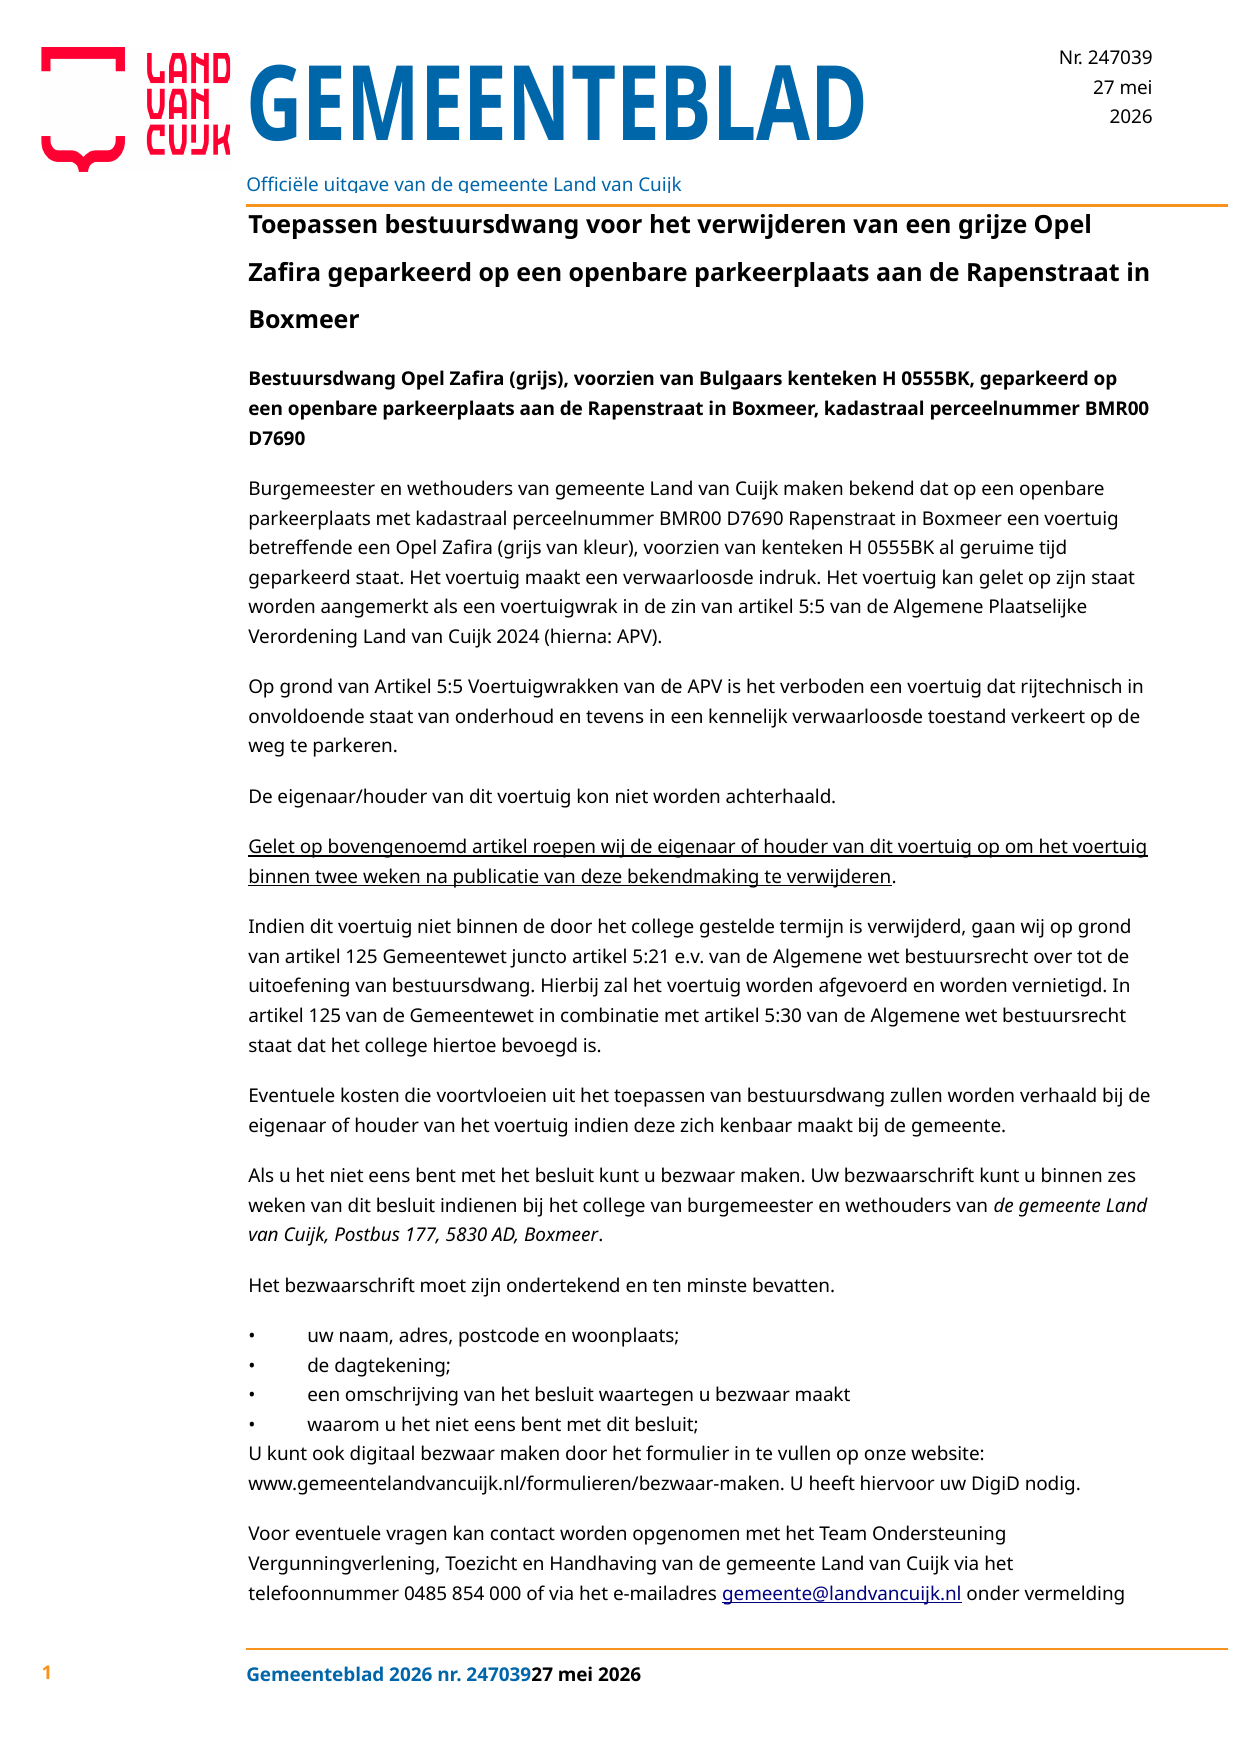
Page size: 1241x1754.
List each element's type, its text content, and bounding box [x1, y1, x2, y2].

list uw naam, adres, postcode en woonplaats; [248, 1322, 1152, 1348]
text Bestuursdwang Opel Zafira (grijs), voorzien van Bulgaars kenteken H 0555BK, geparkeerd op een openbare parkeerplaats aan de Rapenstraat in Boxmeer, kadastraal perceelnummer BMR00 D7690 [248, 366, 1152, 450]
text Eventuele kosten die voortvloeien uit het toepassen van bestuursdwang zullen worden verhaald bij de eigenaar of houder van het voertuig indien deze zich kenbaar maakt bij de gemeente. [248, 1082, 1152, 1137]
text Op grond van Artikel 5:5 Voertuigwrakken van de APV is het verboden een voertuig dat rijtechnisch in onvoldoende staat van onderhoud en tevens in een kennelijk verwaarloosde toestand verkeert op de weg te parkeren. [248, 673, 1152, 758]
text De eigenaar/houder van dit voertuig kon niet worden achterhaald. [248, 783, 1152, 809]
picture [41, 47, 231, 172]
text Toepassen bestuursdwang voor het verwijderen van een grijze Opel Zafira geparkeerd op een openbare parkeerplaats aan de Rapenstraat in Boxmeer [248, 207, 1152, 336]
text Gelet op bovengenoemd artikel roepen wij de eigenaar of houder van dit voertuig op om het voertuig binnen twee weken na publicatie van deze bekendmaking te verwijderen. [248, 833, 1152, 889]
text Voor eventuele vragen kan contact worden opgenomen met het Team Ondersteuning Vergunningverlening, Toezicht en Handhaving van de gemeente Land van Cuijk via het telefoonnummer 0485 854 000 of via het e-mailadres gemeente@landvancuijk.nl onder vermelding [248, 1521, 1152, 1605]
list de dagtekening; [248, 1352, 1152, 1377]
text Burgemeester en wethouders van gemeente Land van Cuijk maken bekend dat op een openbare parkeerplaats met kadastraal perceelnummer BMR00 D7690 Rapenstraat in Boxmeer een voertuig betreffende een Opel Zafira (grijs van kleur), voorzien van kenteken H 0555BK al geruime tijd geparkeerd staat. Het voertuig maakt een verwaarloosde indruk. Het voertuig kan gelet op zijn staat worden aangemerkt als een voertuigwrak in de zin van artikel 5:5 van de Algemene Plaatselijke Verordening Land van Cuijk 2024 (hierna: APV). [248, 475, 1152, 649]
list een omschrijving van het besluit waartegen u bezwaar maakt [248, 1381, 1152, 1407]
text Indien dit voertuig niet binnen de door het college gestelde termijn is verwijderd, gaan wij op grond van artikel 125 Gemeentewet juncto artikel 5:21 e.v. van de Algemene wet bestuursrecht over tot de uitoefening van bestuursdwang. Hierbij zal het voertuig worden afgevoerd en worden vernietigd. In artikel 125 van de Gemeentewet in combinatie met artikel 5:30 van de Algemene wet bestuursrecht staat dat het college hiertoe bevoegd is. [248, 913, 1152, 1057]
text U kunt ook digitaal bezwaar maken door het formulier in te vullen op onze website: www.gemeentelandvancuijk.nl/formulieren/bezwaar-maken. U heeft hiervoor uw DigiD nodig. [248, 1441, 1152, 1496]
text Als u het niet eens bent met het besluit kunt u bezwaar maken. Uw bezwaarschrift kunt u binnen zes weken van dit besluit indienen bij het college van burgemeester en wethouders van de gemeente Land van Cuijk, Postbus 177, 5830 AD, Boxmeer. [248, 1162, 1152, 1247]
text Het bezwaarschrift moet zijn ondertekend en ten minste bevatten. [248, 1272, 1152, 1297]
list waarom u het niet eens bent met dit besluit; [248, 1411, 1152, 1437]
